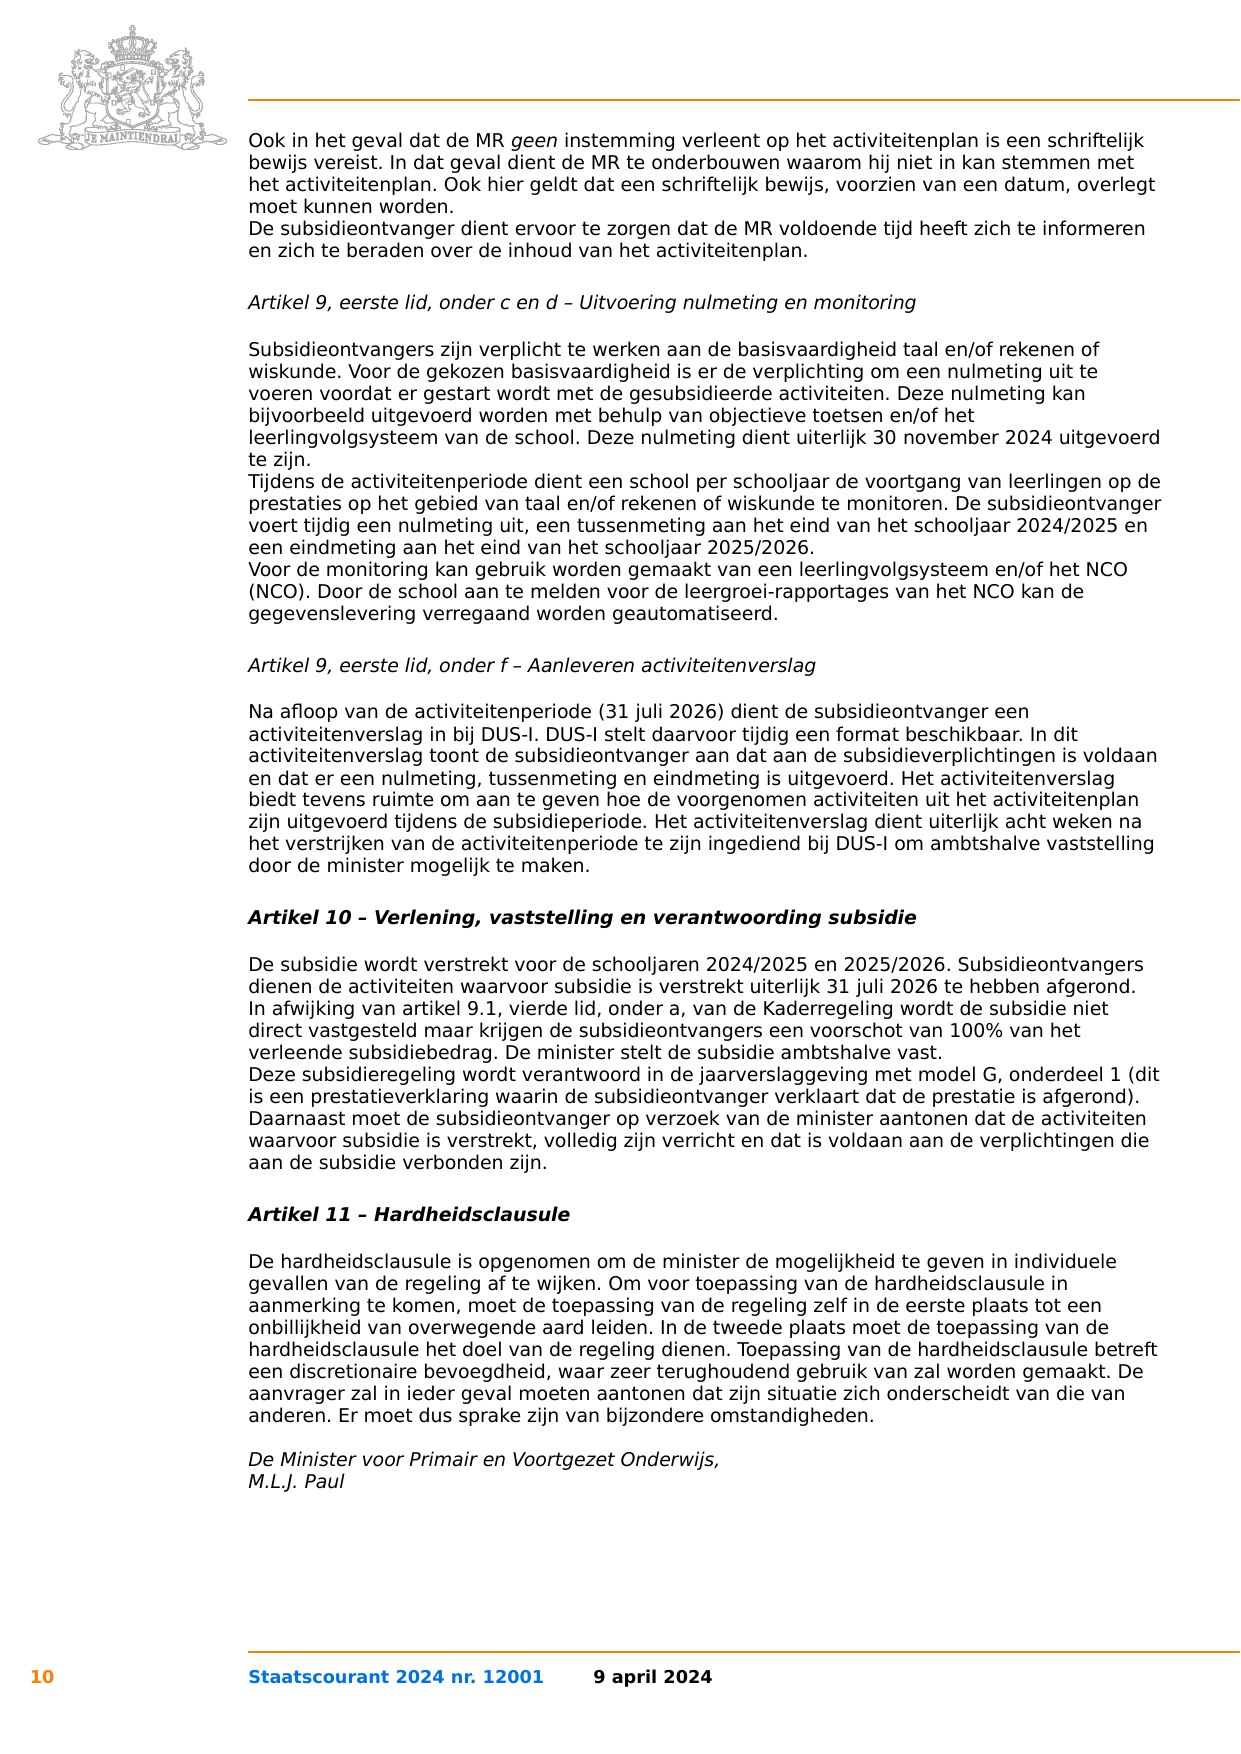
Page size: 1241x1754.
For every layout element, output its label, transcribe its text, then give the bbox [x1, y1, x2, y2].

text De hardheidsclausule is opgenomen om de minister de mogelijkheid te geven in individuele gevallen van de regeling af te wijken. Om voor toepassing van de hardheidsclausule in aanmerking te komen, moet de toepassing van de regeling zelf in de eerste plaats tot een onbillijkheid van overwegende aard leiden. In de tweede plaats moet de toepassing van de hardheidsclausule het doel van de regeling dienen. Toepassing van de hardheidsclausule betreft een discretionaire bevoegdheid, waar zeer terughoudend gebruik van zal worden gemaakt. De aanvrager zal in ieder geval moeten aantonen dat zijn situatie zich onderscheidt van die van anderen. Er moet dus sprake zijn van bijzondere omstandigheden. [248, 1251, 1163, 1427]
picture [38, 25, 227, 150]
subtitle Artikel 9, eerste lid, onder c en d – Uitvoering nulmeting en monitoring [248, 292, 1163, 314]
text Tijdens de activiteitenperiode dient een school per schooljaar de voortgang van leerlingen op de prestaties op het gebied van taal en/of rekenen of wiskunde te monitoren. De subsidieontvanger voert tijdig een nulmeting uit, een tussenmeting aan het eind van het schooljaar 2024/2025 en een eindmeting aan het eind van het schooljaar 2025/2026. [248, 471, 1163, 558]
text Voor de monitoring kan gebruik worden gemaakt van een leerlingvolgsysteem en/of het NCO (NCO). Door de school aan te melden voor de leergroei-rapportages van het NCO kan de gegevenslevering verregaand worden geautomatiseerd. [248, 558, 1163, 624]
text De subsidieontvanger dient ervoor te zorgen dat de MR voldoende tijd heeft zich te informeren en zich te beraden over de inhoud van het activiteitenplan. [248, 218, 1163, 262]
text In afwijking van artikel 9.1, vierde lid, onder a, van de Kaderregeling wordt de subsidie niet direct vastgesteld maar krijgen de subsidieontvangers een voorschot van 100% van het verleende subsidiebedrag. De minister stelt de subsidie ambtshalve vast. [248, 998, 1163, 1064]
text De Minister voor Primair en Voortgezet Onderwijs, M.L.J. Paul [248, 1449, 1163, 1493]
subtitle Artikel 10 – Verlening, vaststelling en verantwoording subsidie [248, 907, 1163, 929]
text De subsidie wordt verstrekt voor de schooljaren 2024/2025 en 2025/2026. Subsidieontvangers dienen de activiteiten waarvoor subsidie is verstrekt uiterlijk 31 juli 2026 te hebben afgerond. [248, 954, 1163, 998]
subtitle Artikel 9, eerste lid, onder f – Aanleveren activiteitenverslag [248, 654, 1163, 676]
text Subsidieontvangers zijn verplicht te werken aan de basisvaardigheid taal en/of rekenen of wiskunde. Voor de gekozen basisvaardigheid is er de verplichting om een nulmeting uit te voeren voordat er gestart wordt met de gesubsidieerde activiteiten. Deze nulmeting kan bijvoorbeeld uitgevoerd worden met behulp van objectieve toetsen en/of het leerlingvolgsysteem van de school. Deze nulmeting dient uiterlijk 30 november 2024 uitgevoerd te zijn. [248, 339, 1163, 471]
text Ook in het geval dat de MR geen instemming verleent op het activiteitenplan is een schriftelijk bewijs vereist. In dat geval dient de MR te onderbouwen waarom hij niet in kan stemmen met het activiteitenplan. Ook hier geldt dat een schriftelijk bewijs, voorzien van een datum, overlegt moet kunnen worden. [248, 130, 1163, 218]
text Deze subsidieregeling wordt verantwoord in de jaarverslaggeving met model G, onderdeel 1 (dit is een prestatieverklaring waarin de subsidieontvanger verklaart dat de prestatie is afgerond). Daarnaast moet de subsidieontvanger op verzoek van de minister aantonen dat de activiteiten waarvoor subsidie is verstrekt, volledig zijn verricht en dat is voldaan aan de verplichtingen die aan de subsidie verbonden zijn. [248, 1064, 1163, 1174]
subtitle Artikel 11 – Hardheidsclausule [248, 1204, 1163, 1226]
text Na afloop van de activiteitenperiode (31 juli 2026) dient de subsidieontvanger een activiteitenverslag in bij DUS-I. DUS-I stelt daarvoor tijdig een format beschikbaar. In dit activiteitenverslag toont de subsidieontvanger aan dat aan de subsidieverplichtingen is voldaan en dat er een nulmeting, tussenmeting en eindmeting is uitgevoerd. Het activiteitenverslag biedt tevens ruimte om aan te geven hoe de voorgenomen activiteiten uit het activiteitenplan zijn uitgevoerd tijdens de subsidieperiode. Het activiteitenverslag dient uiterlijk acht weken na het verstrijken van de activiteitenperiode te zijn ingediend bij DUS-I om ambtshalve vaststelling door de minister mogelijk te maken. [248, 701, 1163, 877]
